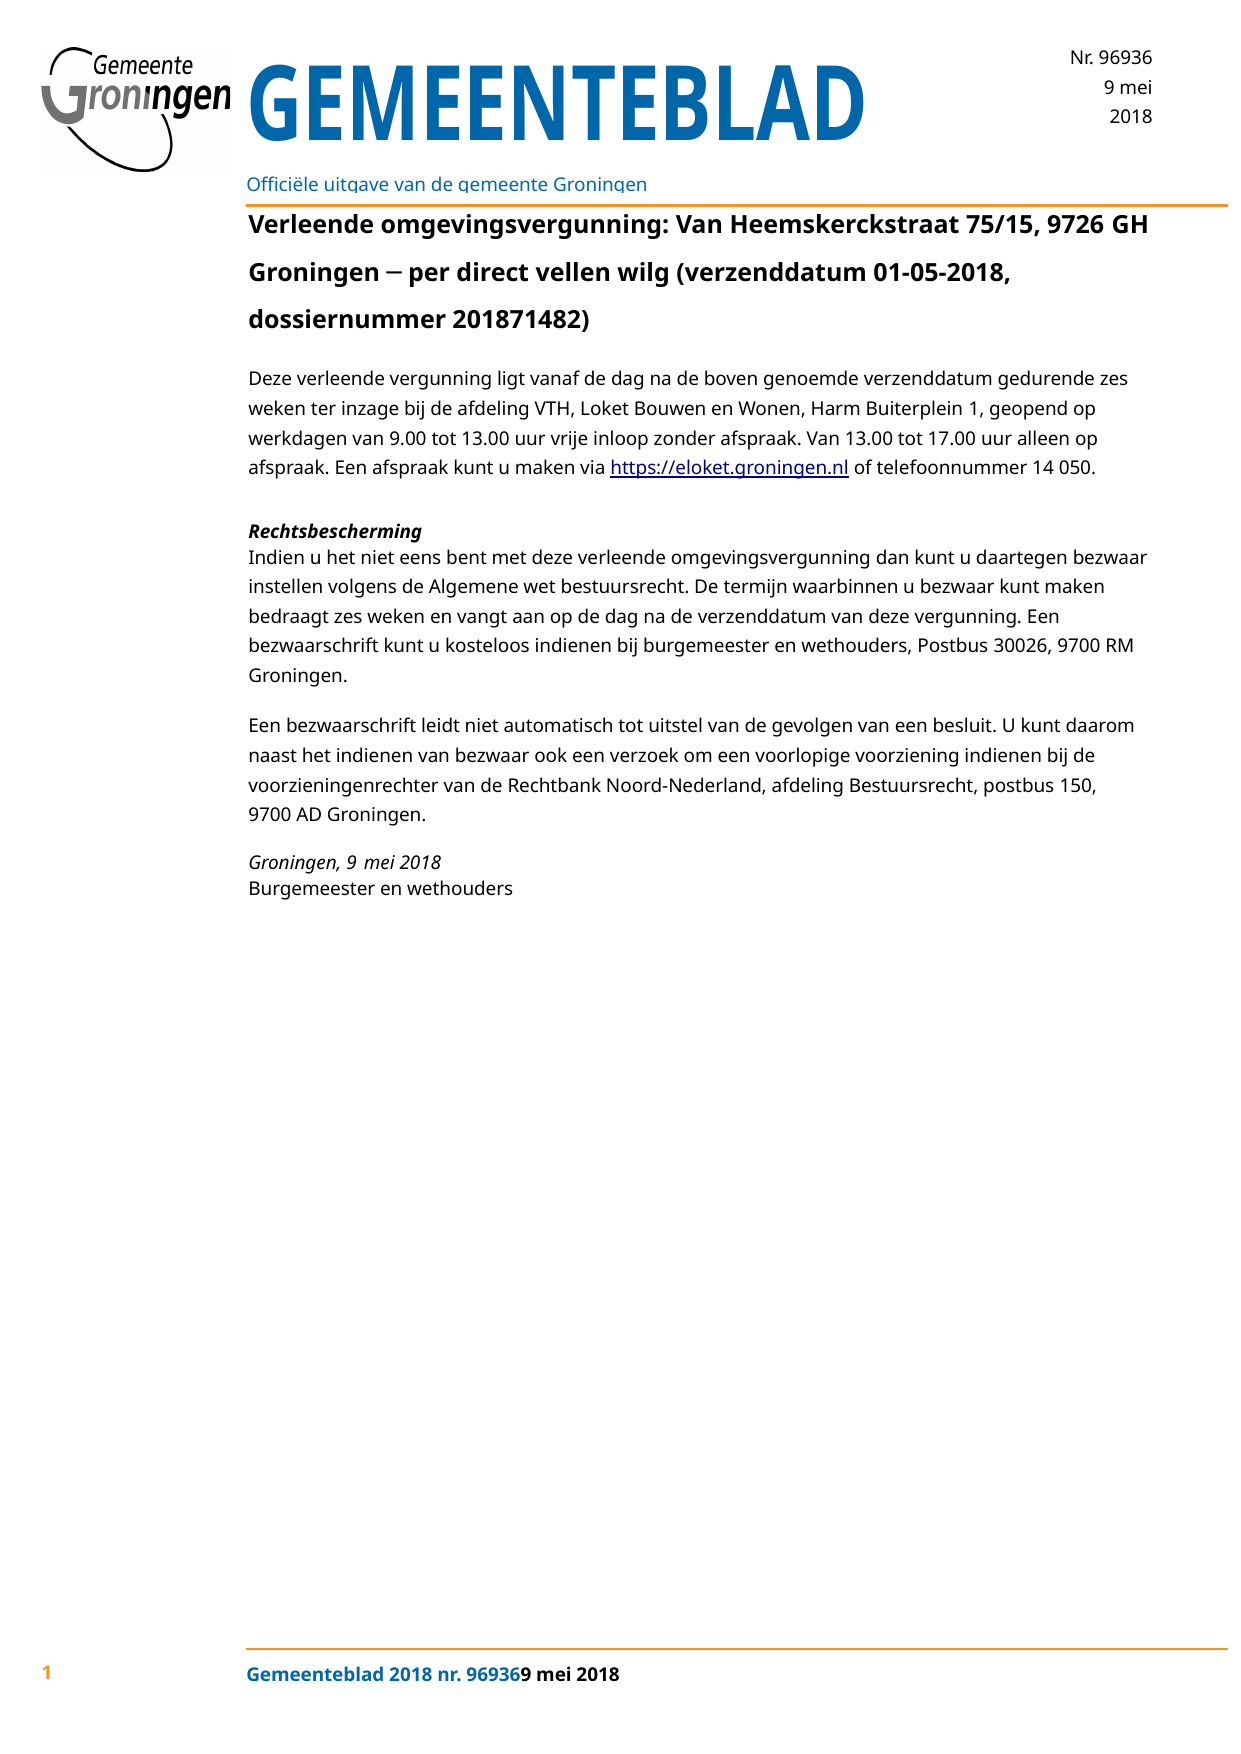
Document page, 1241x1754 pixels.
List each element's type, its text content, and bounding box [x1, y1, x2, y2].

text Burgemeester en wethouders [248, 875, 1152, 901]
text Verleende omgevingsvergunning: Van Heemskerckstraat 75/15, 9726 GH Groningen ─ per direct vellen wilg (verzenddatum 01-05-2018, dossiernummer 201871482) [248, 207, 1152, 336]
picture [41, 47, 231, 172]
text Rechtsbescherming [248, 518, 1152, 544]
text Groningen, 9 mei 2018 [248, 849, 1152, 875]
text Een bezwaarschrift leidt niet automatisch tot uitstel van de gevolgen van een besluit. U kunt daarom naast het indienen van bezwaar ook een verzoek om een voorlopige voorziening indienen bij de voorzieningenrechter van de Rechtbank Noord-Nederland, afdeling Bestuursrecht, postbus 150, 9700 AD Groningen. [248, 713, 1152, 827]
text Deze verleende vergunning ligt vanaf de dag na de boven genoemde verzenddatum gedurende zes weken ter inzage bij de afdeling VTH, Loket Bouwen en Wonen, Harm Buiterplein 1, geopend op werkdagen van 9.00 tot 13.00 uur vrije inloop zonder afspraak. Van 13.00 tot 17.00 uur alleen op afspraak. Een afspraak kunt u maken via https://eloket.groningen.nl of telefoonnummer 14 050. [248, 366, 1152, 480]
text Indien u het niet eens bent met deze verleende omgevingsvergunning dan kunt u daartegen bezwaar instellen volgens de Algemene wet bestuursrecht. De termijn waarbinnen u bezwaar kunt maken bedraagt zes weken en vangt aan op de dag na de verzenddatum van deze vergunning. Een bezwaarschrift kunt u kosteloos indienen bij burgemeester en wethouders, Postbus 30026, 9700 RM Groningen. [248, 544, 1152, 688]
